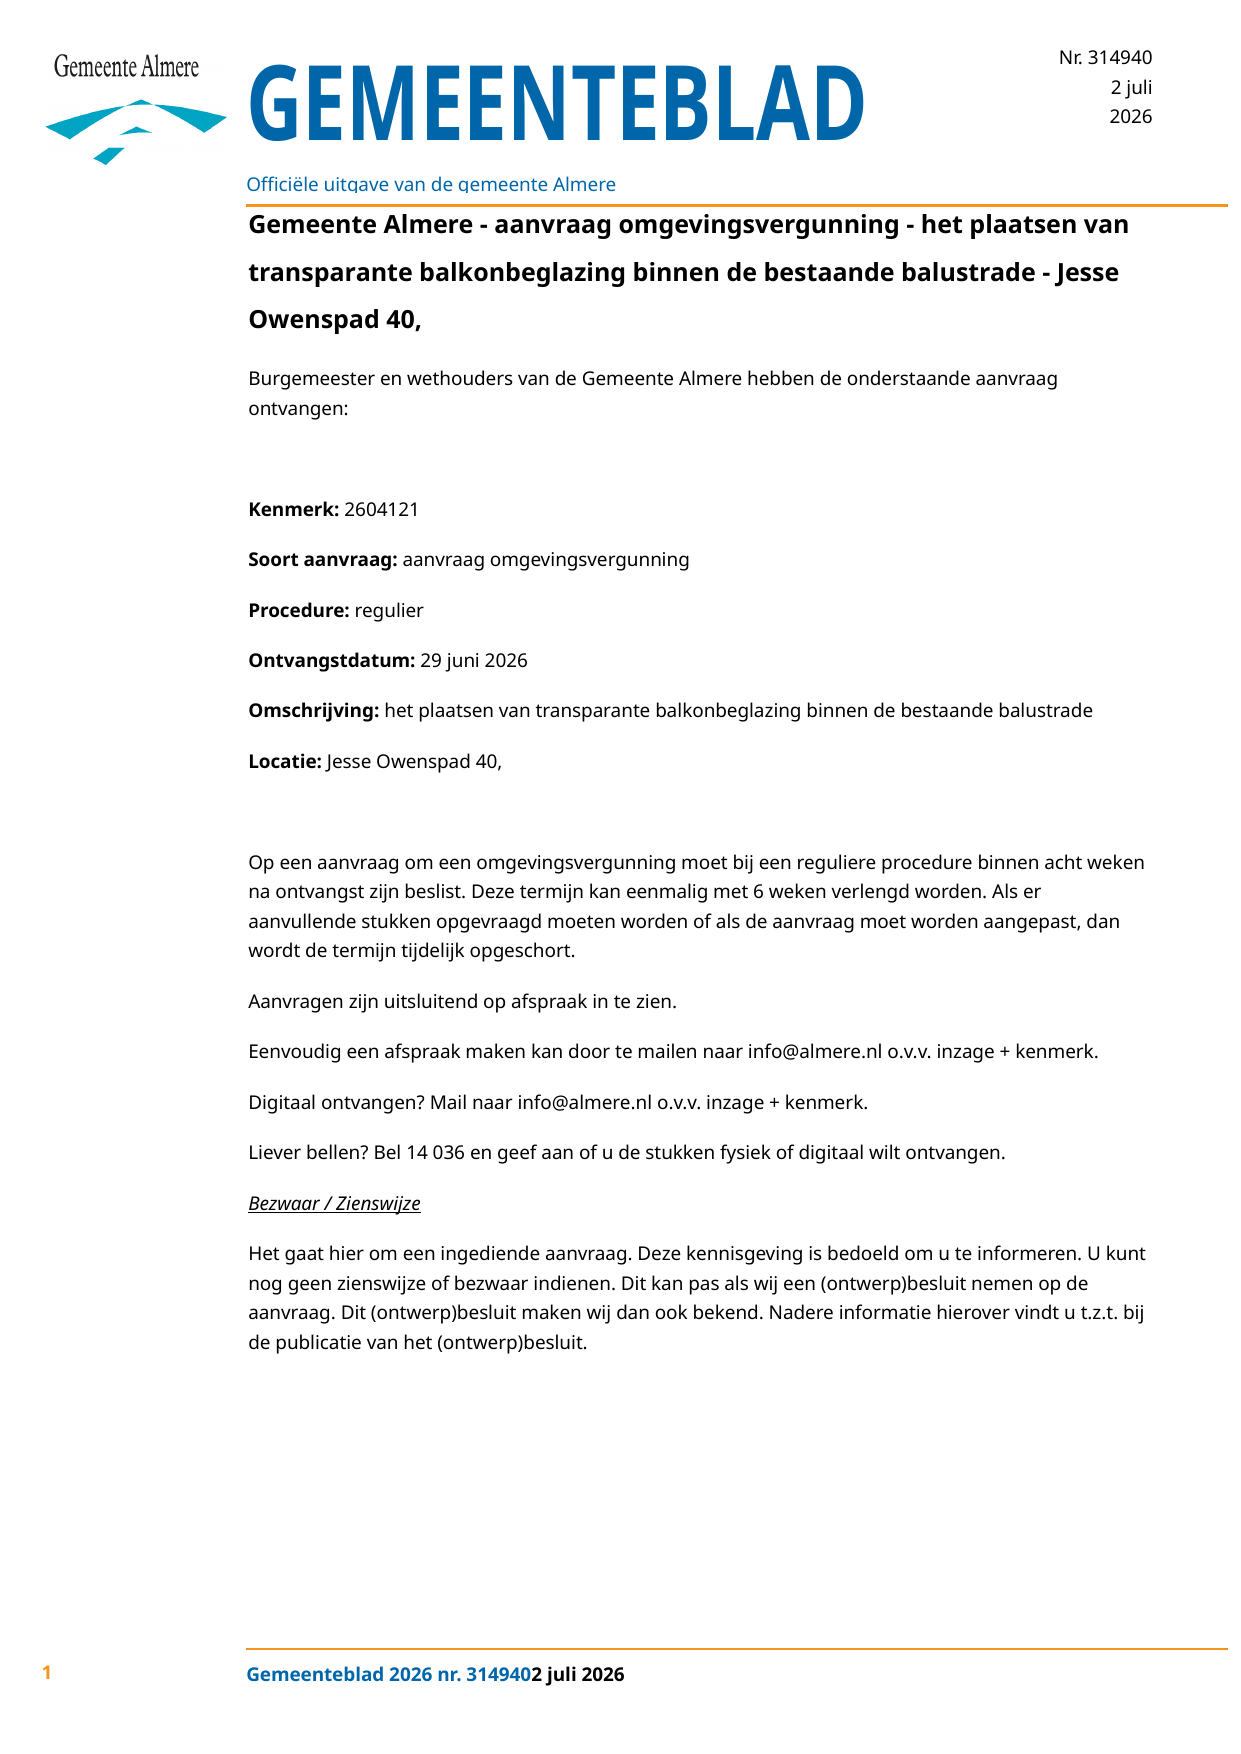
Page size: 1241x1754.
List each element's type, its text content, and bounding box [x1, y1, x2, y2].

text Ontvangstdatum: 29 juni 2026 [248, 647, 1152, 673]
picture [41, 47, 231, 172]
text Kenmerk: 2604121 [248, 496, 1152, 522]
text Eenvoudig een afspraak maken kan door te mailen naar info@almere.nl o.v.v. inzage + kenmerk. [248, 1038, 1152, 1064]
text Soort aanvraag: aanvraag omgevingsvergunning [248, 546, 1152, 572]
text Omschrijving: het plaatsen van transparante balkonbeglazing binnen de bestaande balustrade [248, 698, 1152, 723]
text Op een aanvraag om een omgevingsvergunning moet bij een reguliere procedure binnen acht weken na ontvangst zijn beslist. Deze termijn kan eenmalig met 6 weken verlengd worden. Als er aanvullende stukken opgevraagd moeten worden of als de aanvraag moet worden aangepast, dan wordt de termijn tijdelijk opgeschort. [248, 849, 1152, 963]
text Aanvragen zijn uitsluitend op afspraak in te zien. [248, 988, 1152, 1014]
text Locatie: Jesse Owenspad 40, [248, 748, 1152, 774]
text Digitaal ontvangen? Mail naar info@almere.nl o.v.v. inzage + kenmerk. [248, 1089, 1152, 1114]
text Bezwaar / Zienswijze [248, 1190, 1152, 1215]
text Het gaat hier om een ingediende aanvraag. Deze kennisgeving is bedoeld om u te informeren. U kunt nog geen zienswijze of bezwaar indienen. Dit kan pas als wij een (ontwerp)besluit nemen op de aanvraag. Dit (ontwerp)besluit maken wij dan ook bekend. Nadere informatie hierover vindt u t.z.t. bij de publicatie van het (ontwerp)besluit. [248, 1240, 1152, 1354]
text Burgemeester en wethouders van de Gemeente Almere hebben de onderstaande aanvraag ontvangen: [248, 366, 1152, 421]
text Liever bellen? Bel 14 036 en geef aan of u de stukken fysiek of digitaal wilt ontvangen. [248, 1139, 1152, 1165]
text Gemeente Almere - aanvraag omgevingsvergunning - het plaatsen van transparante balkonbeglazing binnen de bestaande balustrade - Jesse Owenspad 40, [248, 207, 1152, 336]
text Procedure: regulier [248, 597, 1152, 622]
